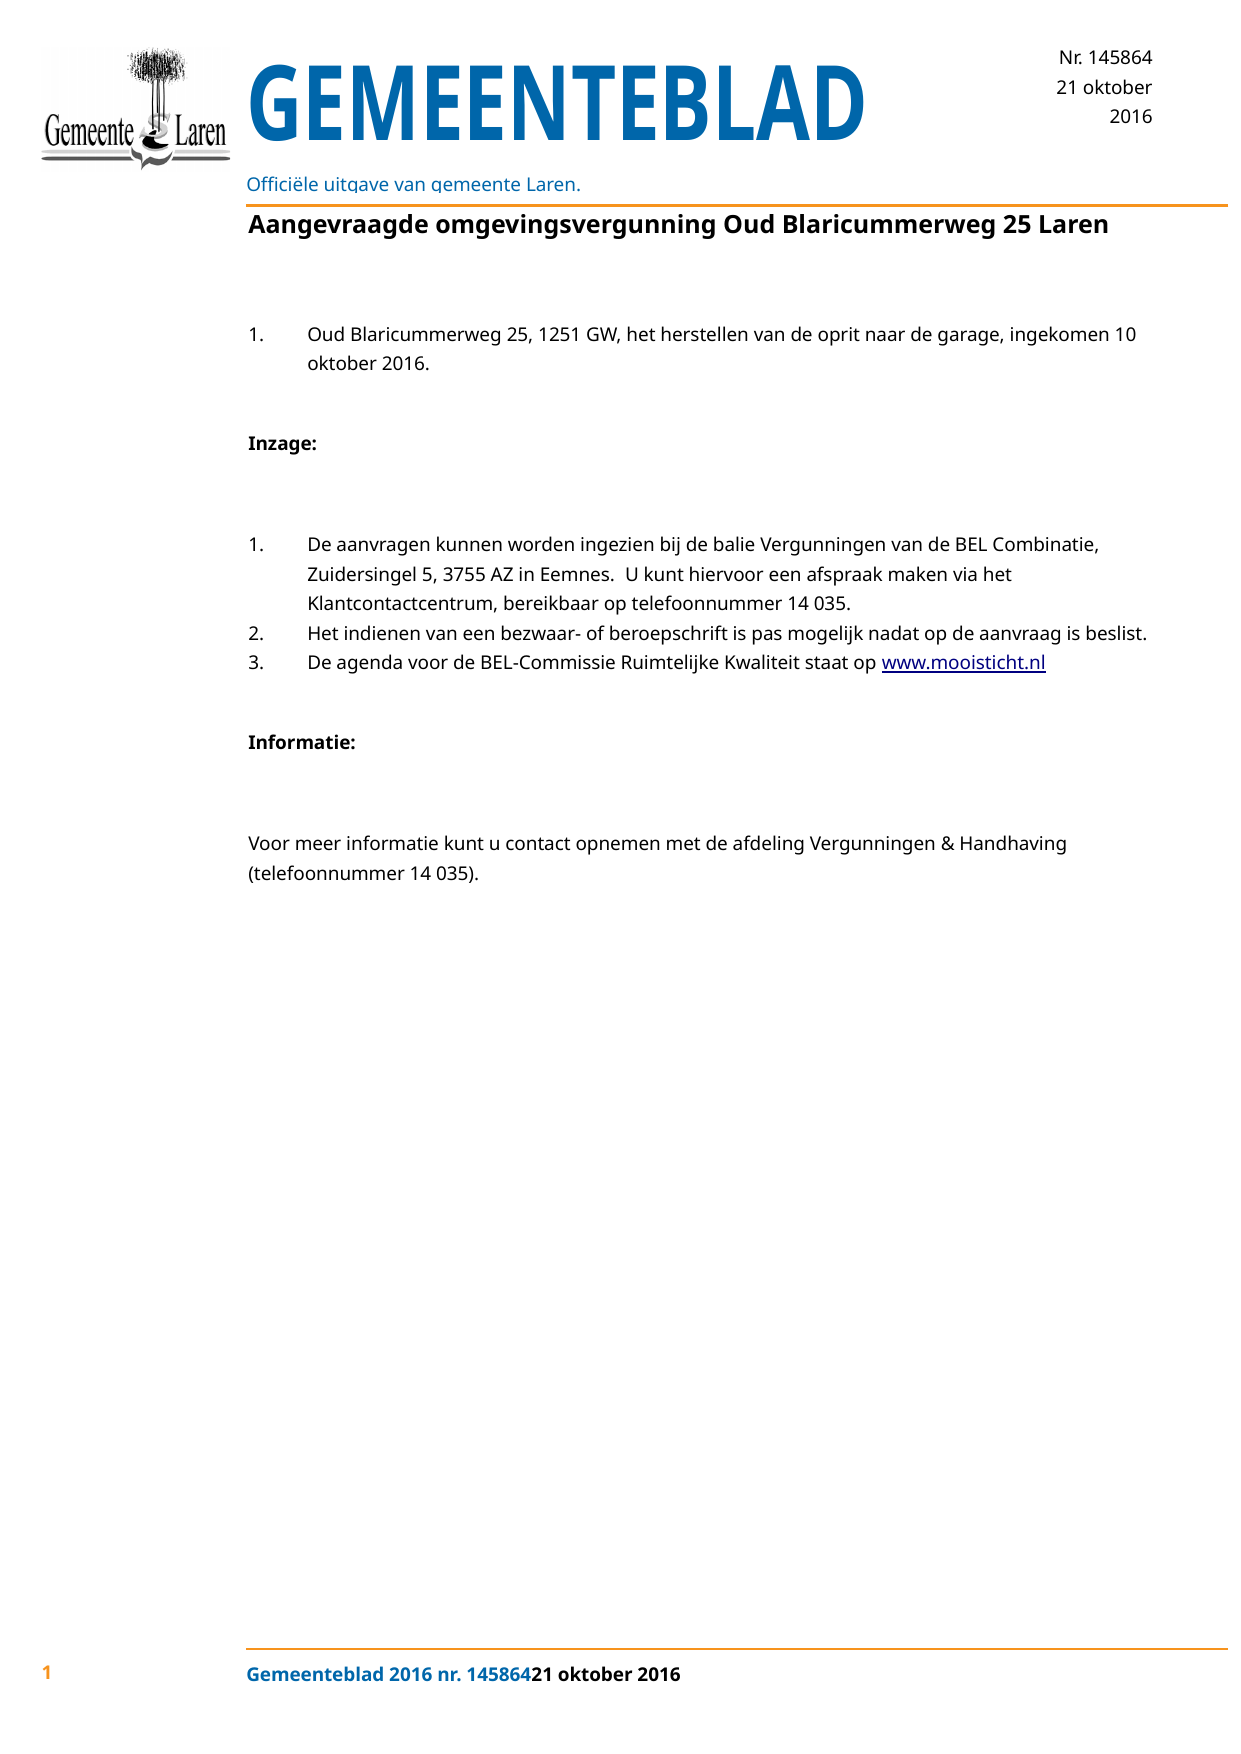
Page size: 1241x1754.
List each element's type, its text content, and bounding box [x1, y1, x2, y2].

text Voor meer informatie kunt u contact opnemen met de afdeling Vergunningen & Handhaving (telefoonnummer 14 035). [248, 830, 1152, 886]
list De aanvragen kunnen worden ingezien bij de balie Vergunningen van de BEL Combinatie, Zuidersingel 5, 3755 AZ in Eemnes. U kunt hiervoor een afspraak maken via het Klantcontactcentrum, bereikbaar op telefoonnummer 14 035. [248, 531, 1152, 616]
list De agenda voor de BEL-Commissie Ruimtelijke Kwaliteit staat op www.mooisticht.nl [248, 649, 1152, 675]
text Inzage: [248, 430, 1152, 456]
list Oud Blaricummerweg 25, 1251 GW, het herstellen van de oprit naar de garage, ingekomen 10 oktober 2016. [248, 321, 1152, 376]
list Het indienen van een bezwaar- of beroepschrift is pas mogelijk nadat op de aanvraag is beslist. [248, 620, 1152, 646]
text Aangevraagde omgevingsvergunning Oud Blaricummerweg 25 Laren [248, 207, 1152, 241]
text Informatie: [248, 729, 1152, 755]
picture [41, 47, 231, 172]
